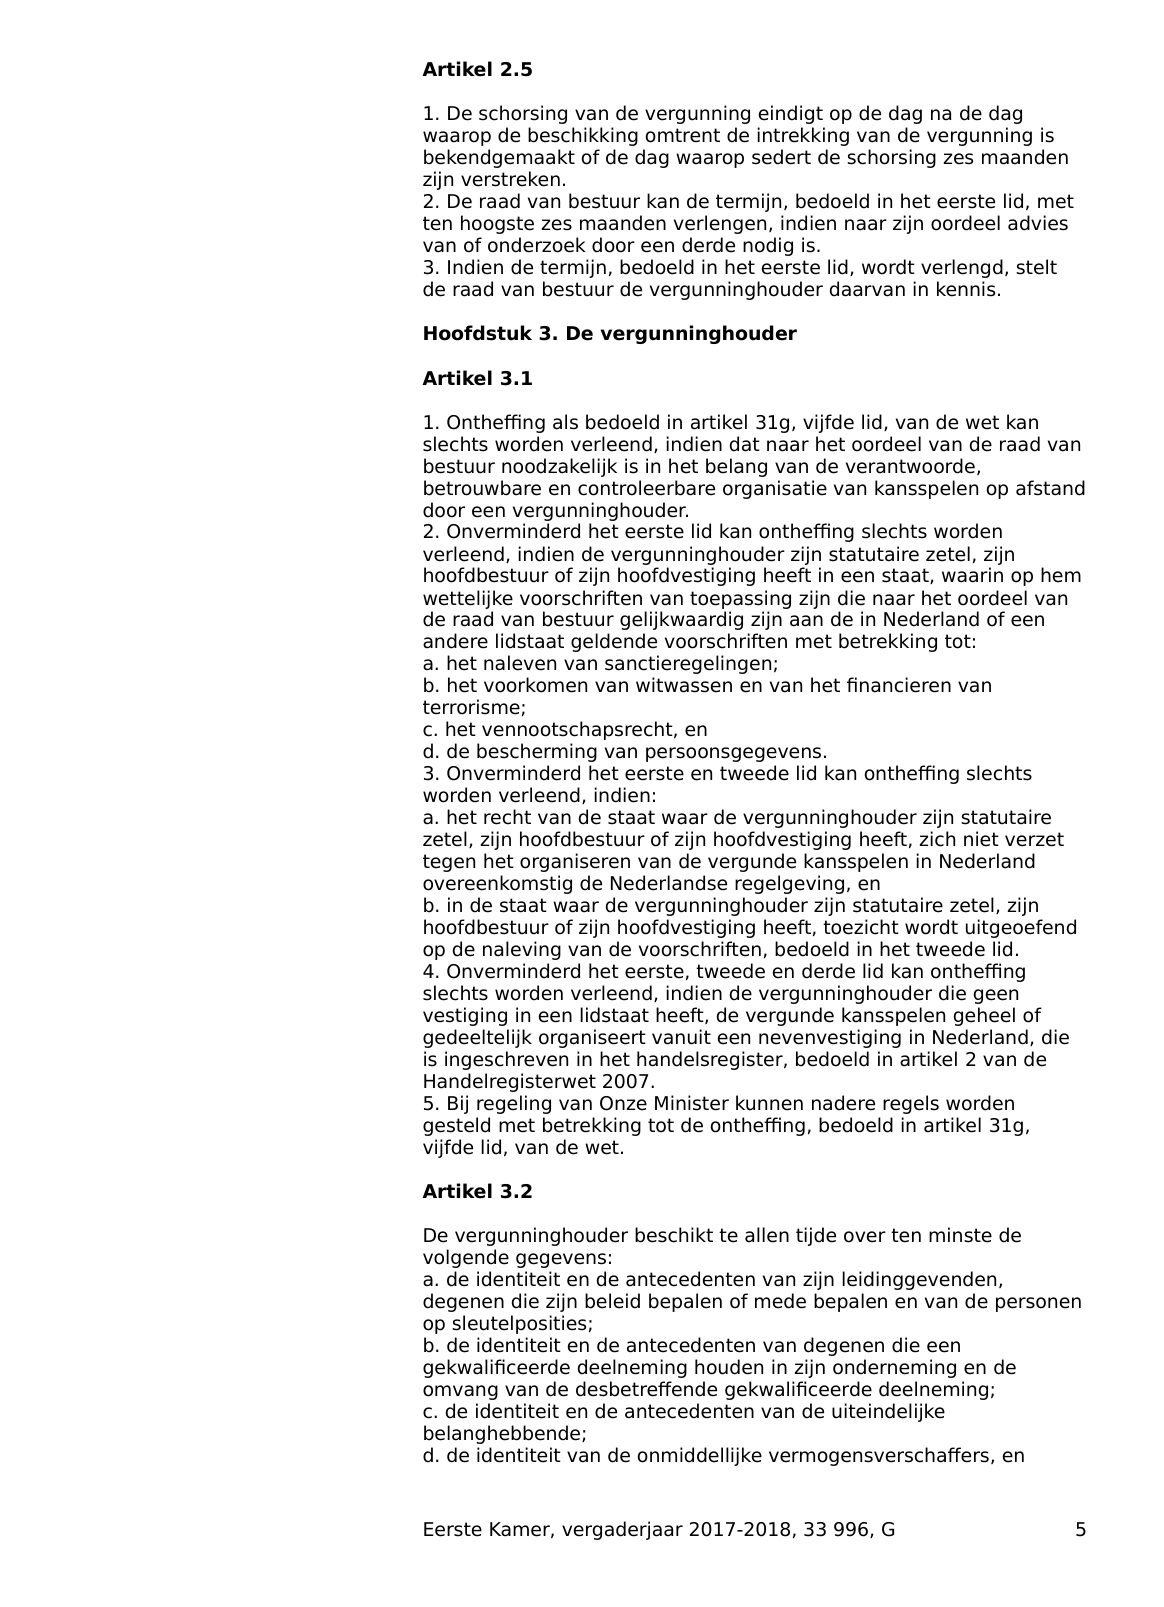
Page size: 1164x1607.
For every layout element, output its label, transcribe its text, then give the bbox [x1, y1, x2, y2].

text 5. Bij regeling van Onze Minister kunnen nadere regels worden gesteld met betrekking tot de ontheffing, bedoeld in artikel 31g, vijfde lid, van de wet. [422, 1093, 1087, 1159]
text 1. Ontheffing als bedoeld in artikel 31g, vijfde lid, van de wet kan slechts worden verleend, indien dat naar het oordeel van de raad van bestuur noodzakelijk is in het belang van de verantwoorde, betrouwbare en controleerbare organisatie van kansspelen op afstand door een vergunninghouder. [422, 412, 1087, 521]
text 2. De raad van bestuur kan de termijn, bedoeld in het eerste lid, met ten hoogste zes maanden verlengen, indien naar zijn oordeel advies van of onderzoek door een derde nodig is. [422, 191, 1087, 257]
text a. de identiteit en de antecedenten van zijn leidinggevenden, degenen die zijn beleid bepalen of mede bepalen en van de personen op sleutelposities; [422, 1269, 1087, 1335]
text 4. Onverminderd het eerste, tweede en derde lid kan ontheffing slechts worden verleend, indien de vergunninghouder die geen vestiging in een lidstaat heeft, de vergunde kansspelen geheel of gedeeltelijk organiseert vanuit een nevenvestiging in Nederland, die is ingeschreven in het handelsregister, bedoeld in artikel 2 van de Handelregisterwet 2007. [422, 961, 1087, 1093]
subtitle Artikel 3.1 [422, 367, 1087, 389]
text 1. De schorsing van de vergunning eindigt op de dag na de dag waarop de beschikking omtrent de intrekking van de vergunning is bekendgemaakt of de dag waarop sedert de schorsing zes maanden zijn verstreken. [422, 103, 1087, 191]
text a. het recht van de staat waar de vergunninghouder zijn statutaire zetel, zijn hoofdbestuur of zijn hoofdvestiging heeft, zich niet verzet tegen het organiseren van de vergunde kansspelen in Nederland overeenkomstig de Nederlandse regelgeving, en [422, 807, 1087, 895]
text De vergunninghouder beschikt te allen tijde over ten minste de volgende gegevens: [422, 1225, 1087, 1269]
text d. de bescherming van persoonsgegevens. [422, 741, 1087, 763]
text 3. Onverminderd het eerste en tweede lid kan ontheffing slechts worden verleend, indien: [422, 763, 1087, 807]
text b. de identiteit en de antecedenten van degenen die een gekwalificeerde deelneming houden in zijn onderneming en de omvang van de desbetreffende gekwalificeerde deelneming; [422, 1335, 1087, 1401]
text b. het voorkomen van witwassen en van het financieren van terrorisme; [422, 675, 1087, 719]
text 3. Indien de termijn, bedoeld in het eerste lid, wordt verlengd, stelt de raad van bestuur de vergunninghouder daarvan in kennis. [422, 257, 1087, 301]
text c. de identiteit en de antecedenten van de uiteindelijke belanghebbende; [422, 1401, 1087, 1445]
text c. het vennootschapsrecht, en [422, 719, 1087, 741]
subtitle Artikel 2.5 [422, 59, 1087, 81]
text 2. Onverminderd het eerste lid kan ontheffing slechts worden verleend, indien de vergunninghouder zijn statutaire zetel, zijn hoofdbestuur of zijn hoofdvestiging heeft in een staat, waarin op hem wettelijke voorschriften van toepassing zijn die naar het oordeel van de raad van bestuur gelijkwaardig zijn aan de in Nederland of een andere lidstaat geldende voorschriften met betrekking tot: [422, 521, 1087, 653]
subtitle Hoofdstuk 3. De vergunninghouder [422, 323, 1087, 345]
text a. het naleven van sanctieregelingen; [422, 653, 1087, 675]
subtitle Artikel 3.2 [422, 1181, 1087, 1203]
text d. de identiteit van de onmiddellijke vermogensverschaffers, en [422, 1445, 1087, 1467]
text b. in de staat waar de vergunninghouder zijn statutaire zetel, zijn hoofdbestuur of zijn hoofdvestiging heeft, toezicht wordt uitgeoefend op de naleving van de voorschriften, bedoeld in het tweede lid. [422, 895, 1087, 961]
